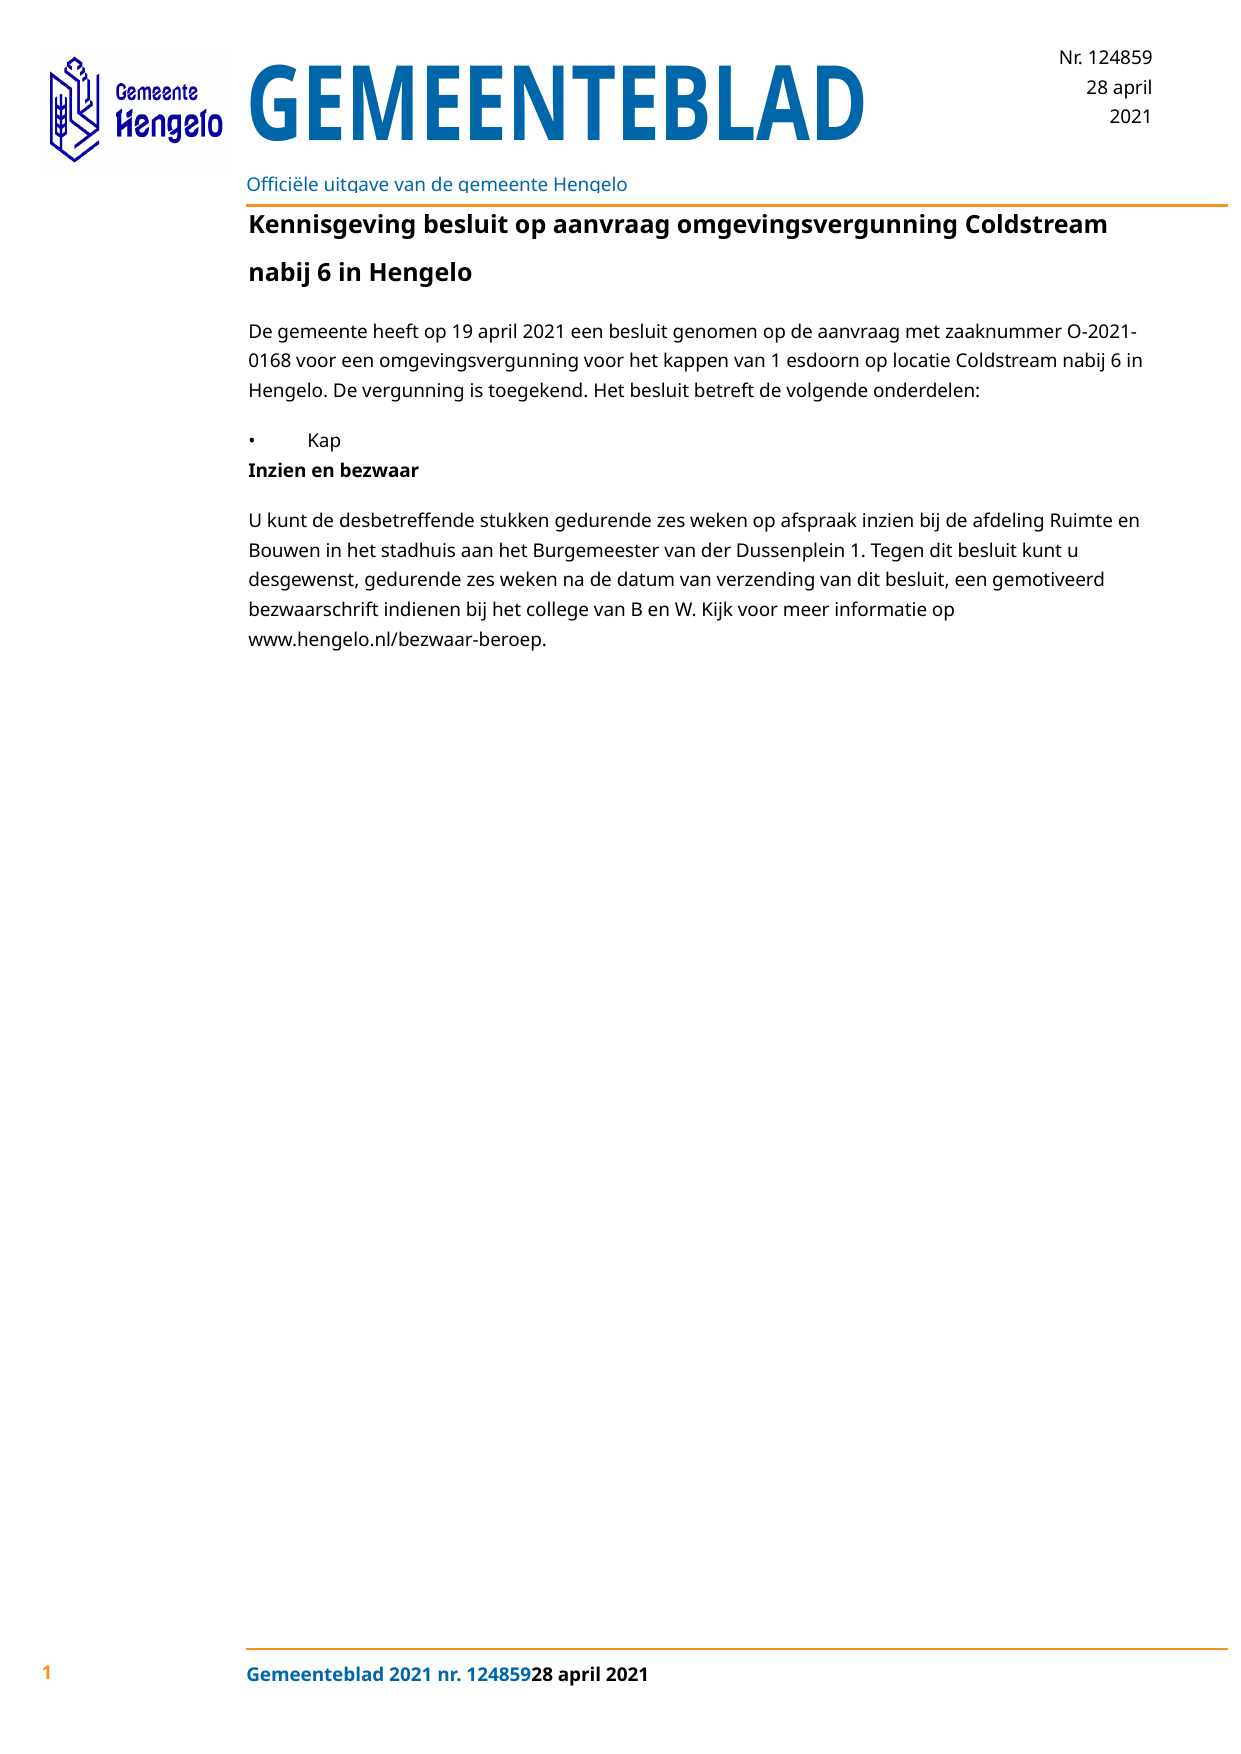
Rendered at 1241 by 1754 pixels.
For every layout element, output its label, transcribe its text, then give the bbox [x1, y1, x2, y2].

text U kunt de desbetreffende stukken gedurende zes weken op afspraak inzien bij de afdeling Ruimte en Bouwen in het stadhuis aan het Burgemeester van der Dussenplein 1. Tegen dit besluit kunt u desgewenst, gedurende zes weken na de datum van verzending van dit besluit, een gemotiveerd bezwaarschrift indienen bij het college van B en W. Kijk voor meer informatie op www.hengelo.nl/bezwaar-beroep. [248, 507, 1152, 652]
picture [41, 47, 231, 172]
list Kap [248, 427, 1152, 453]
text De gemeente heeft op 19 april 2021 een besluit genomen op de aanvraag met zaaknummer O-2021-0168 voor een omgevingsvergunning voor het kappen van 1 esdoorn op locatie Coldstream nabij 6 in Hengelo. De vergunning is toegekend. Het besluit betreft de volgende onderdelen: [248, 318, 1152, 403]
text Inzien en bezwaar [248, 457, 1152, 483]
text Kennisgeving besluit op aanvraag omgevingsvergunning Coldstream nabij 6 in Hengelo [248, 207, 1152, 288]
